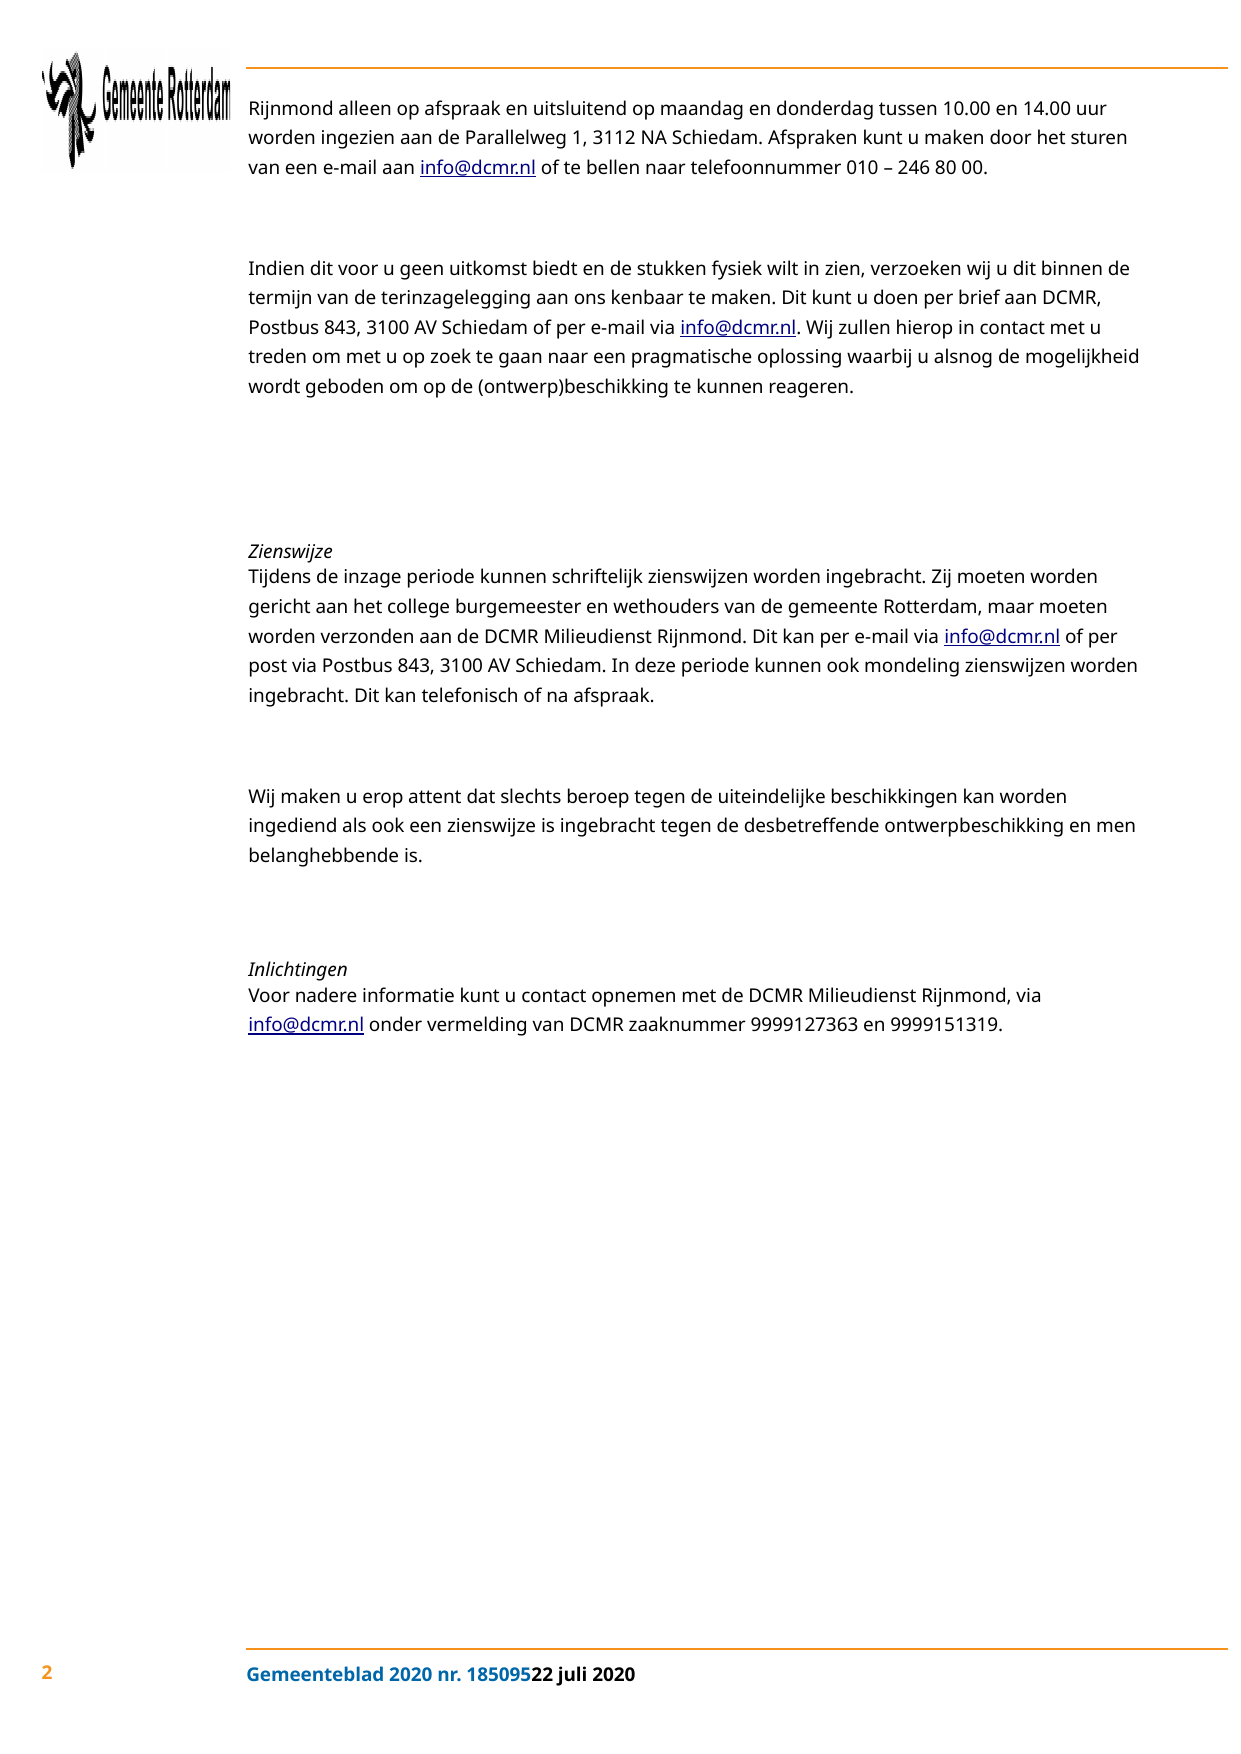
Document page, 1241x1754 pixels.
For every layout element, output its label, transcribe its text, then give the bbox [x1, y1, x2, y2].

text Zienswijze [248, 538, 1152, 564]
text Tijdens de inzage periode kunnen schriftelijk zienswijzen worden ingebracht. Zij moeten worden gericht aan het college burgemeester en wethouders van de gemeente Rotterdam, maar moeten worden verzonden aan de DCMR Milieudienst Rijnmond. Dit kan per e-mail via info@dcmr.nl of per post via Postbus 843, 3100 AV Schiedam. In deze periode kunnen ook mondeling zienswijzen worden ingebracht. Dit kan telefonisch of na afspraak. [248, 564, 1152, 708]
text Inlichtingen [248, 956, 1152, 982]
text Wij maken u erop attent dat slechts beroep tegen de uiteindelijke beschikkingen kan worden ingediend als ook een zienswijze is ingebracht tegen de desbetreffende ontwerpbeschikking en men belanghebbende is. [248, 783, 1152, 868]
text Rijnmond alleen op afspraak en uitsluitend op maandag en donderdag tussen 10.00 en 14.00 uur worden ingezien aan de Parallelweg 1, 3112 NA Schiedam. Afspraken kunt u maken door het sturen van een e-mail aan info@dcmr.nl of te bellen naar telefoonnummer 010 – 246 80 00. [248, 95, 1152, 180]
text Voor nadere informatie kunt u contact opnemen met de DCMR Milieudienst Rijnmond, via info@dcmr.nl onder vermelding van DCMR zaaknummer 9999127363 en 9999151319. [248, 982, 1152, 1037]
text Indien dit voor u geen uitkomst biedt en de stukken fysiek wilt in zien, verzoeken wij u dit binnen de termijn van de terinzagelegging aan ons kenbaar te maken. Dit kunt u doen per brief aan DCMR, Postbus 843, 3100 AV Schiedam of per e-mail via info@dcmr.nl. Wij zullen hierop in contact met u treden om met u op zoek te gaan naar een pragmatische oplossing waarbij u alsnog de mogelijkheid wordt geboden om op de (ontwerp)beschikking te kunnen reageren. [248, 255, 1152, 399]
picture [41, 47, 231, 172]
